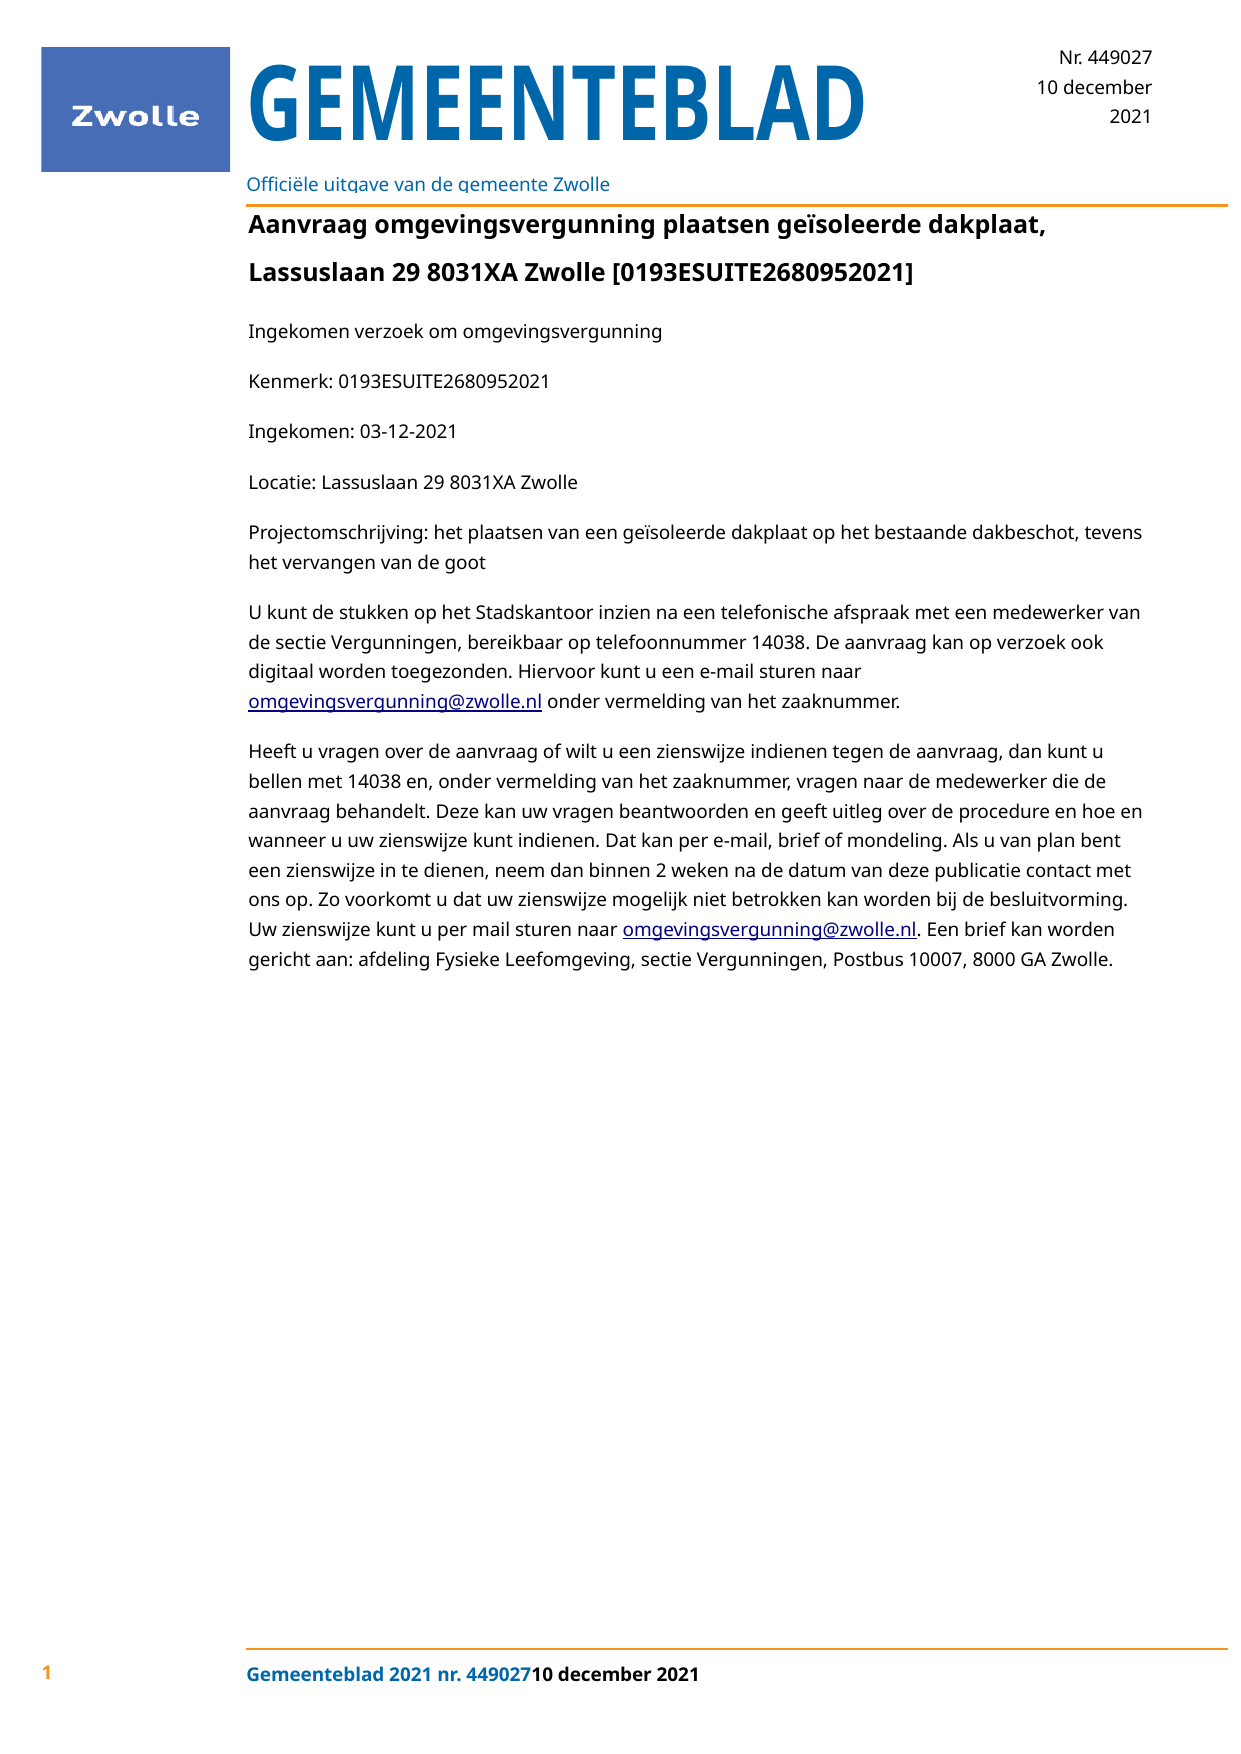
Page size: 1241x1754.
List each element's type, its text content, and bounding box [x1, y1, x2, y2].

text Ingekomen verzoek om omgevingsvergunning [248, 318, 1152, 344]
text U kunt de stukken op het Stadskantoor inzien na een telefonische afspraak met een medewerker van de sectie Vergunningen, bereikbaar op telefoonnummer 14038. De aanvraag kan op verzoek ook digitaal worden toegezonden. Hiervoor kunt u een e-mail sturen naar omgevingsvergunning@zwolle.nl onder vermelding van het zaaknummer. [248, 599, 1152, 714]
text Projectomschrijving: het plaatsen van een geïsoleerde dakplaat op het bestaande dakbeschot, tevens het vervangen van de goot [248, 519, 1152, 575]
picture [41, 47, 231, 172]
text Aanvraag omgevingsvergunning plaatsen geïsoleerde dakplaat, Lassuslaan 29 8031XA Zwolle [0193ESUITE2680952021] [248, 207, 1152, 288]
text Heeft u vragen over de aanvraag of wilt u een zienswijze indienen tegen de aanvraag, dan kunt u bellen met 14038 en, onder vermelding van het zaaknummer, vragen naar de medewerker die de aanvraag behandelt. Deze kan uw vragen beantwoorden en geeft uitleg over de procedure en hoe en wanneer u uw zienswijze kunt indienen. Dat kan per e-mail, brief of mondeling. Als u van plan bent een zienswijze in te dienen, neem dan binnen 2 weken na de datum van deze publicatie contact met ons op. Zo voorkomt u dat uw zienswijze mogelijk niet betrokken kan worden bij de besluitvorming. Uw zienswijze kunt u per mail sturen naar omgevingsvergunning@zwolle.nl. Een brief kan worden gericht aan: afdeling Fysieke Leefomgeving, sectie Vergunningen, Postbus 10007, 8000 GA Zwolle. [248, 739, 1152, 972]
text Ingekomen: 03-12-2021 [248, 419, 1152, 444]
text Locatie: Lassuslaan 29 8031XA Zwolle [248, 469, 1152, 495]
text Kenmerk: 0193ESUITE2680952021 [248, 368, 1152, 394]
